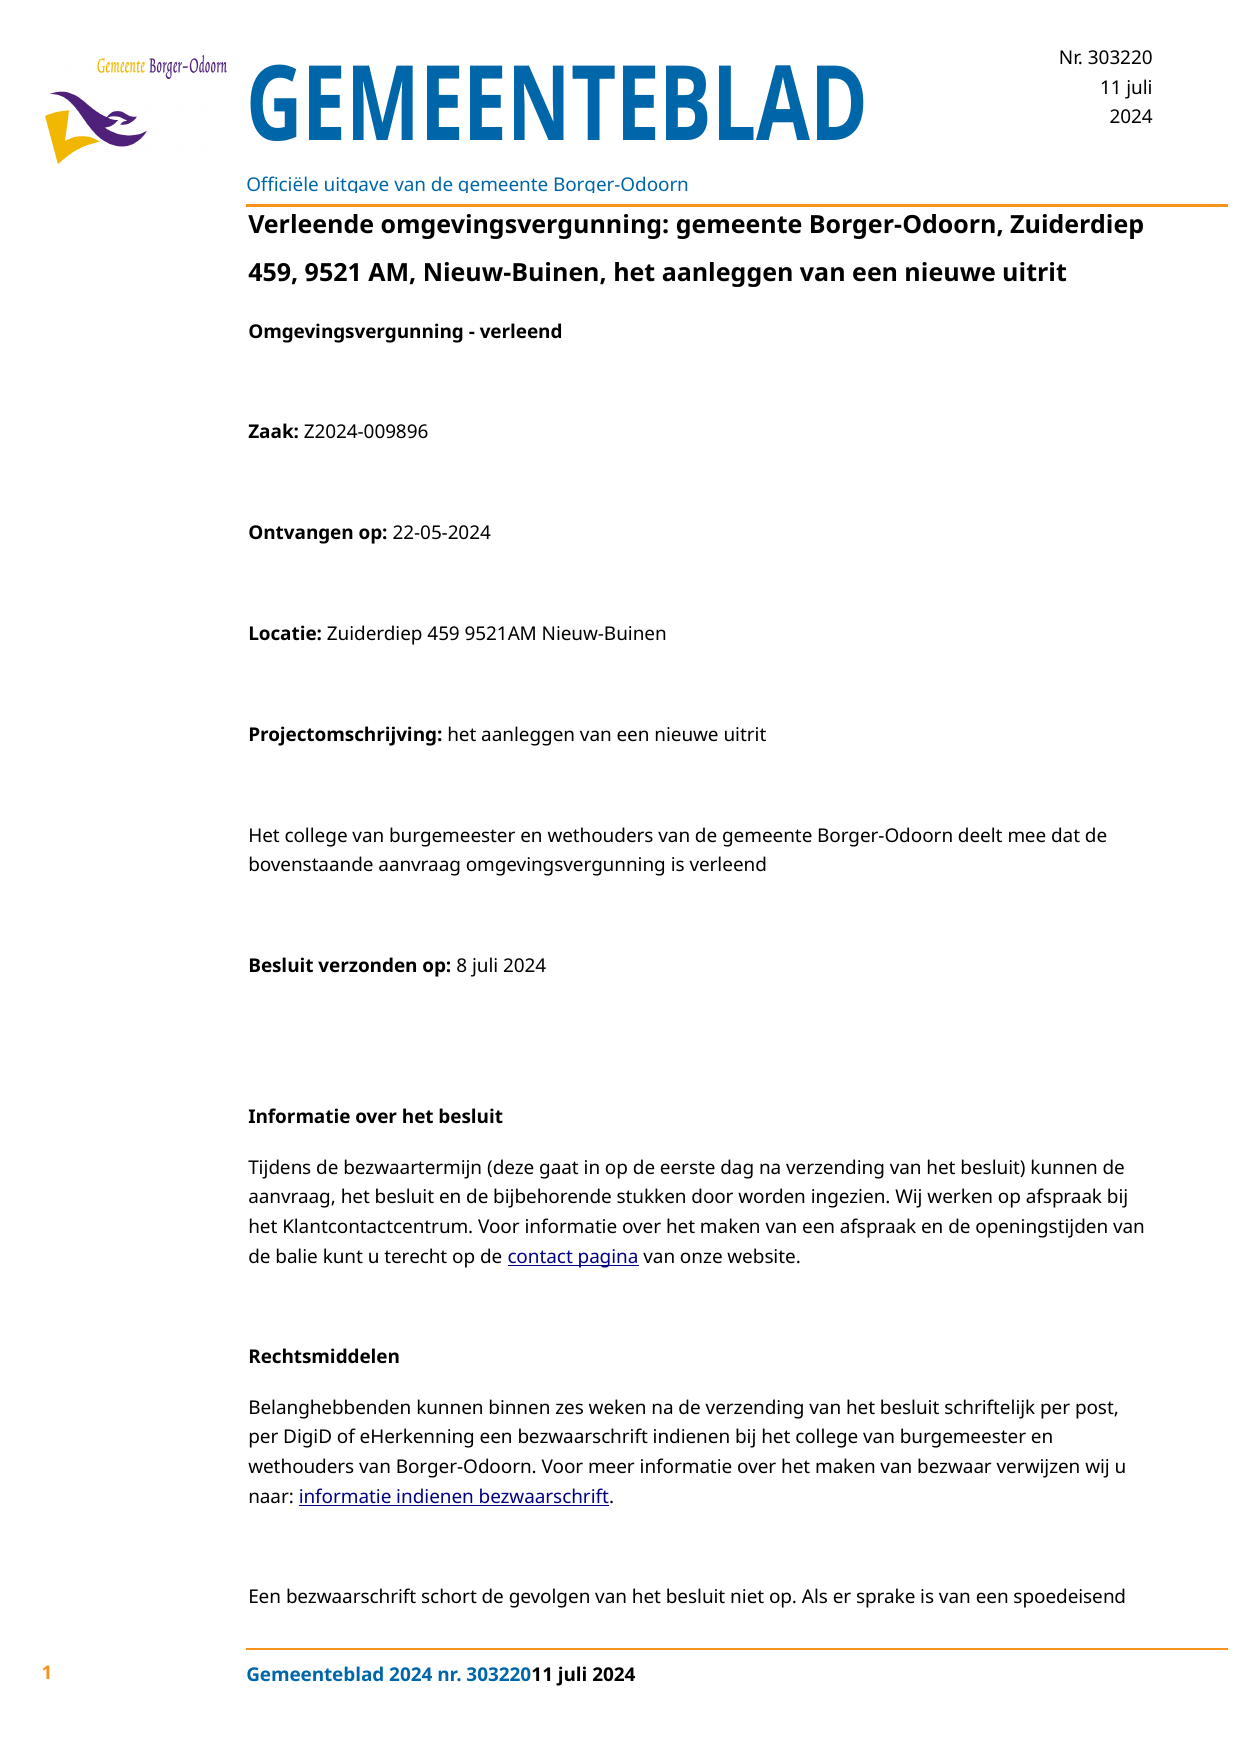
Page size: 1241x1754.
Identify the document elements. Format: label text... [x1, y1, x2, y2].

picture [41, 47, 231, 172]
text Belanghebbenden kunnen binnen zes weken na de verzending van het besluit schriftelijk per post, per DigiD of eHerkenning een bezwaarschrift indienen bij het college van burgemeester en wethouders van Borger-Odoorn. Voor meer informatie over het maken van bezwaar verwijzen wij u naar: informatie indienen bezwaarschrift. [248, 1394, 1152, 1509]
text Het college van burgemeester en wethouders van de gemeente Borger-Odoorn deelt mee dat de bovenstaande aanvraag omgevingsvergunning is verleend [248, 822, 1152, 877]
text Projectomschrijving: het aanleggen van een nieuwe uitrit [248, 721, 1152, 747]
text Omgevingsvergunning - verleend [248, 318, 1152, 344]
text Besluit verzonden op: 8 juli 2024 [248, 952, 1152, 978]
text Tijdens de bezwaartermijn (deze gaat in op de eerste dag na verzending van het besluit) kunnen de aanvraag, het besluit en de bijbehorende stukken door worden ingezien. Wij werken op afspraak bij het Klantcontactcentrum. Voor informatie over het maken van een afspraak en de openingstijden van de balie kunt u terecht op de contact pagina van onze website. [248, 1154, 1152, 1269]
text Ontvangen op: 22-05-2024 [248, 519, 1152, 545]
text Informatie over het besluit [248, 1104, 1152, 1129]
text Zaak: Z2024-009896 [248, 419, 1152, 444]
text Een bezwaarschrift schort de gevolgen van het besluit niet op. Als er sprake is van een spoedeisend [248, 1584, 1152, 1609]
text Locatie: Zuiderdiep 459 9521AM Nieuw-Buinen [248, 620, 1152, 646]
text Verleende omgevingsvergunning: gemeente Borger-Odoorn, Zuiderdiep 459, 9521 AM, Nieuw-Buinen, het aanleggen van een nieuwe uitrit [248, 207, 1152, 288]
text Rechtsmiddelen [248, 1344, 1152, 1369]
